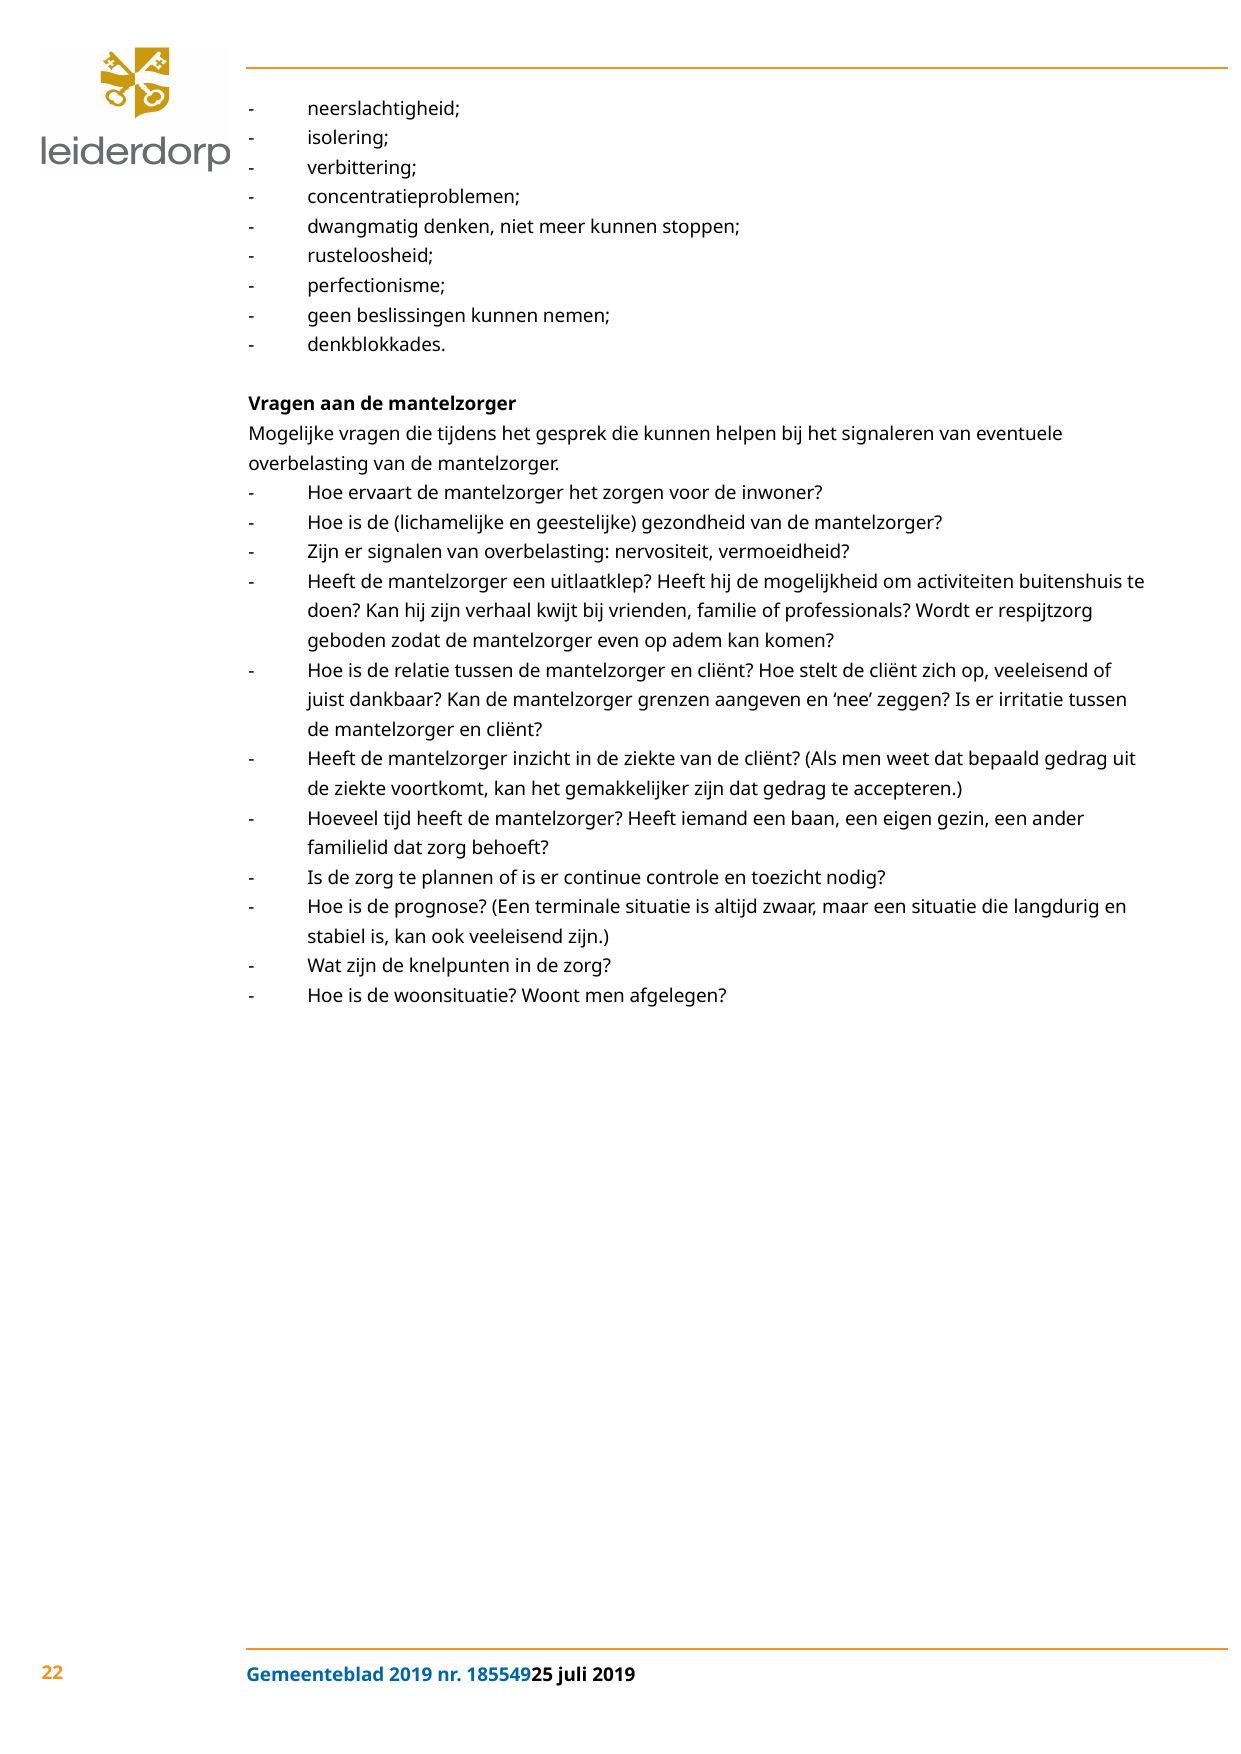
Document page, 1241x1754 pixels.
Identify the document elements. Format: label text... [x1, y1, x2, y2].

list Zijn er signalen van overbelasting: nervositeit, vermoeidheid? [248, 538, 1152, 564]
list rusteloosheid; [248, 243, 1152, 268]
list isolering; [248, 124, 1152, 150]
list perfectionisme; [248, 272, 1152, 298]
list Hoe is de woonsituatie? Woont men afgelegen? [248, 982, 1152, 1008]
list verbittering; [248, 154, 1152, 180]
list Hoe is de prognose? (Een terminale situatie is altijd zwaar, maar een situatie die langdurig en stabiel is, kan ook veeleisend zijn.) [248, 893, 1152, 949]
list dwangmatig denken, niet meer kunnen stoppen; [248, 213, 1152, 239]
list Heeft de mantelzorger inzicht in de ziekte van de cliënt? (Als men weet dat bepaald gedrag uit de ziekte voortkomt, kan het gemakkelijker zijn dat gedrag te accepteren.) [248, 746, 1152, 801]
list denkblokkades. [248, 331, 1152, 357]
list Hoe is de relatie tussen de mantelzorger en cliënt? Hoe stelt de cliënt zich op, veeleisend of juist dankbaar? Kan de mantelzorger grenzen aangeven en ‘nee’ zeggen? Is er irritatie tussen de mantelzorger en cliënt? [248, 657, 1152, 742]
list Hoe is de (lichamelijke en geestelijke) gezondheid van de mantelzorger? [248, 509, 1152, 535]
list concentratieproblemen; [248, 183, 1152, 209]
list Hoeveel tijd heeft de mantelzorger? Heeft iemand een baan, een eigen gezin, een ander familielid dat zorg behoeft? [248, 805, 1152, 860]
list Hoe ervaart de mantelzorger het zorgen voor de inwoner? [248, 479, 1152, 505]
text Vragen aan de mantelzorger [248, 391, 1152, 416]
picture [41, 47, 231, 172]
list Heeft de mantelzorger een uitlaatklep? Heeft hij de mogelijkheid om activiteiten buitenshuis te doen? Kan hij zijn verhaal kwijt bij vrienden, familie of professionals? Wordt er respijtzorg geboden zodat de mantelzorger even op adem kan komen? [248, 568, 1152, 653]
list Wat zijn de knelpunten in de zorg? [248, 953, 1152, 978]
list neerslachtigheid; [248, 95, 1152, 121]
list geen beslissingen kunnen nemen; [248, 302, 1152, 328]
list Is de zorg te plannen of is er continue controle en toezicht nodig? [248, 864, 1152, 890]
text Mogelijke vragen die tijdens het gesprek die kunnen helpen bij het signaleren van eventuele overbelasting van de mantelzorger. [248, 420, 1152, 476]
